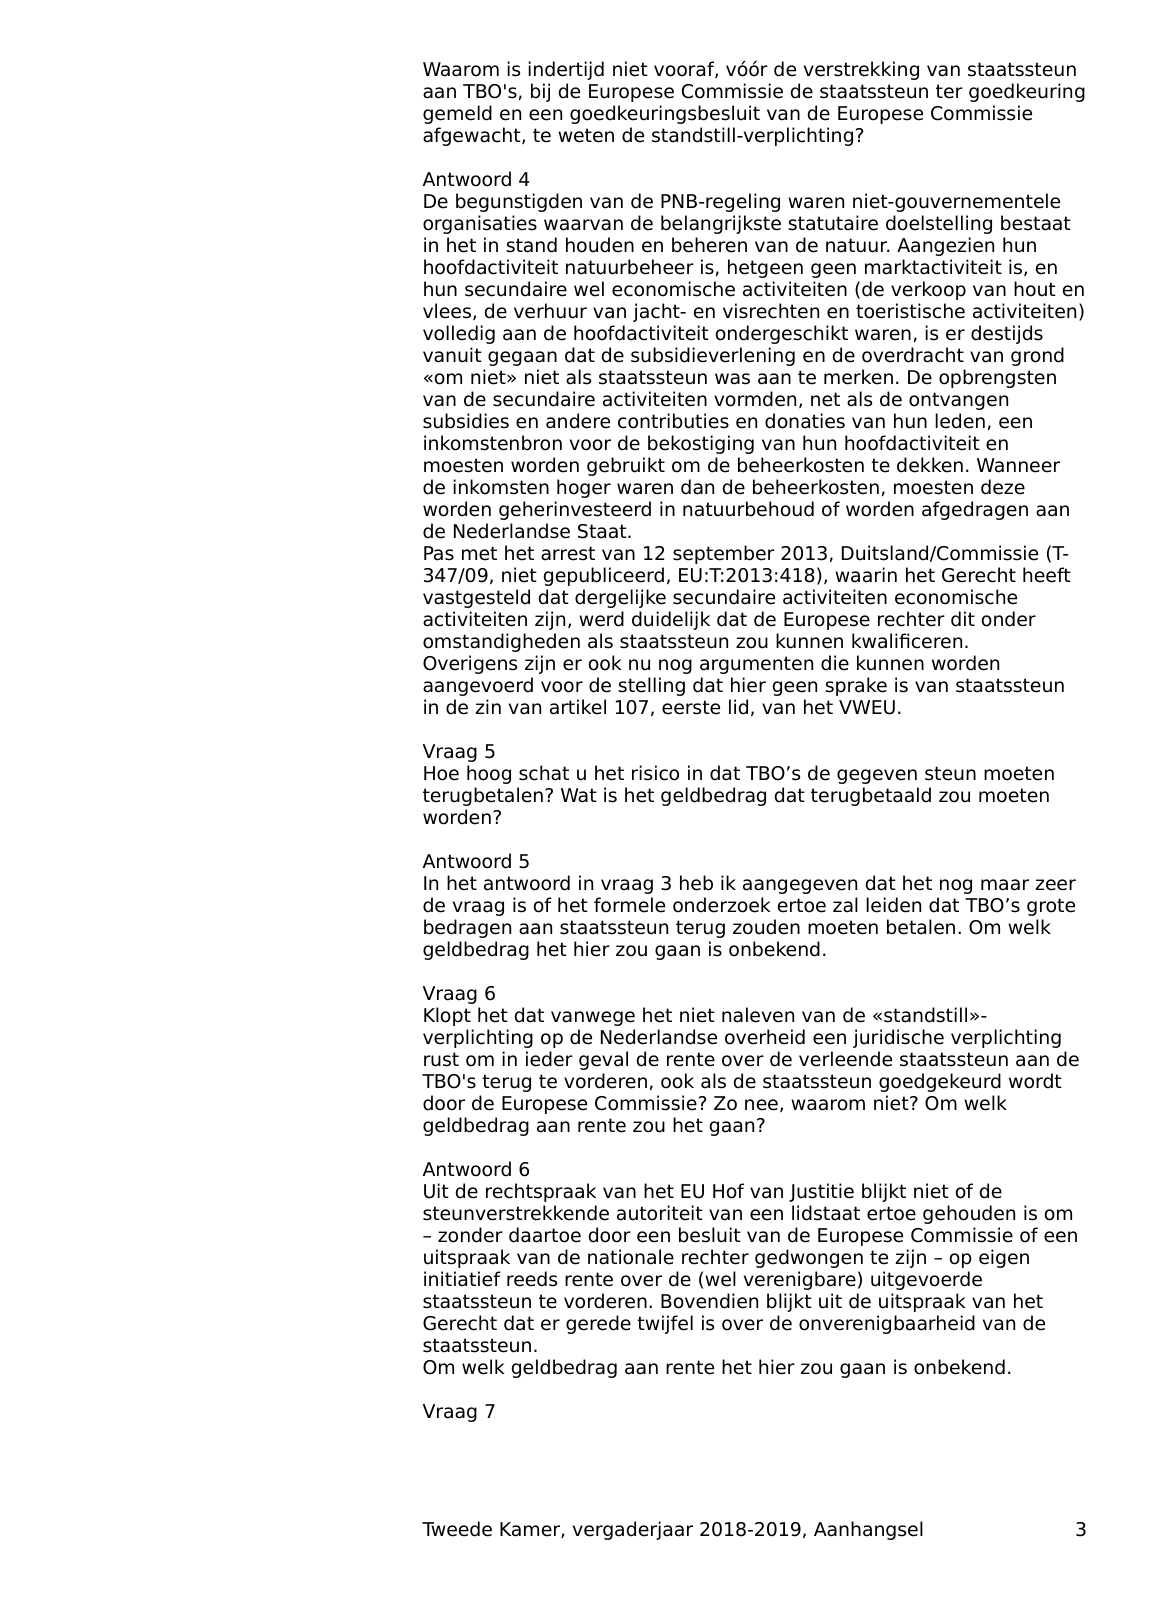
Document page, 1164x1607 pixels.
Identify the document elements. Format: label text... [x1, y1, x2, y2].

text Pas met het arrest van 12 september 2013, Duitsland/Commissie (T-347/09, niet gepubliceerd, EU:T:2013:418), waarin het Gerecht heeft vastgesteld dat dergelijke secundaire activiteiten economische activiteiten zijn, werd duidelijk dat de Europese rechter dit onder omstandigheden als staatssteun zou kunnen kwalificeren. [422, 543, 1087, 653]
text In het antwoord in vraag 3 heb ik aangegeven dat het nog maar zeer de vraag is of het formele onderzoek ertoe zal leiden dat TBO’s grote bedragen aan staatssteun terug zouden moeten betalen. Om welk geldbedrag het hier zou gaan is onbekend. [422, 873, 1087, 961]
text Antwoord 6 [422, 1159, 1087, 1181]
text Antwoord 5 [422, 851, 1087, 873]
text Antwoord 4 [422, 169, 1087, 191]
text Vraag 7 [422, 1401, 1087, 1423]
text Om welk geldbedrag aan rente het hier zou gaan is onbekend. [422, 1357, 1087, 1379]
text Waarom is indertijd niet vooraf, vóór de verstrekking van staatssteun aan TBO's, bij de Europese Commissie de staatssteun ter goedkeuring gemeld en een goedkeuringsbesluit van de Europese Commissie afgewacht, te weten de standstill-verplichting? [422, 59, 1087, 147]
text Overigens zijn er ook nu nog argumenten die kunnen worden aangevoerd voor de stelling dat hier geen sprake is van staatssteun in de zin van artikel 107, eerste lid, van het VWEU. [422, 653, 1087, 719]
text Vraag 5 [422, 741, 1087, 763]
text De begunstigden van de PNB-regeling waren niet-gouvernementele organisaties waarvan de belangrijkste statutaire doelstelling bestaat in het in stand houden en beheren van de natuur. Aangezien hun hoofdactiviteit natuurbeheer is, hetgeen geen marktactiviteit is, en hun secundaire wel economische activiteiten (de verkoop van hout en vlees, de verhuur van jacht- en visrechten en toeristische activiteiten) volledig aan de hoofdactiviteit ondergeschikt waren, is er destijds vanuit gegaan dat de subsidieverlening en de overdracht van grond «om niet» niet als staatssteun was aan te merken. De opbrengsten van de secundaire activiteiten vormden, net als de ontvangen subsidies en andere contributies en donaties van hun leden, een inkomstenbron voor de bekostiging van hun hoofdactiviteit en moesten worden gebruikt om de beheerkosten te dekken. Wanneer de inkomsten hoger waren dan de beheerkosten, moesten deze worden geherinvesteerd in natuurbehoud of worden afgedragen aan de Nederlandse Staat. [422, 191, 1087, 543]
text Hoe hoog schat u het risico in dat TBO’s de gegeven steun moeten terugbetalen? Wat is het geldbedrag dat terugbetaald zou moeten worden? [422, 763, 1087, 829]
text Klopt het dat vanwege het niet naleven van de «standstill»-verplichting op de Nederlandse overheid een juridische verplichting rust om in ieder geval de rente over de verleende staatssteun aan de TBO's terug te vorderen, ook als de staatssteun goedgekeurd wordt door de Europese Commissie? Zo nee, waarom niet? Om welk geldbedrag aan rente zou het gaan? [422, 1005, 1087, 1137]
text Uit de rechtspraak van het EU Hof van Justitie blijkt niet of de steunverstrekkende autoriteit van een lidstaat ertoe gehouden is om – zonder daartoe door een besluit van de Europese Commissie of een uitspraak van de nationale rechter gedwongen te zijn – op eigen initiatief reeds rente over de (wel verenigbare) uitgevoerde staatssteun te vorderen. Bovendien blijkt uit de uitspraak van het Gerecht dat er gerede twijfel is over de onverenigbaarheid van de staatssteun. [422, 1181, 1087, 1357]
text Vraag 6 [422, 983, 1087, 1005]
